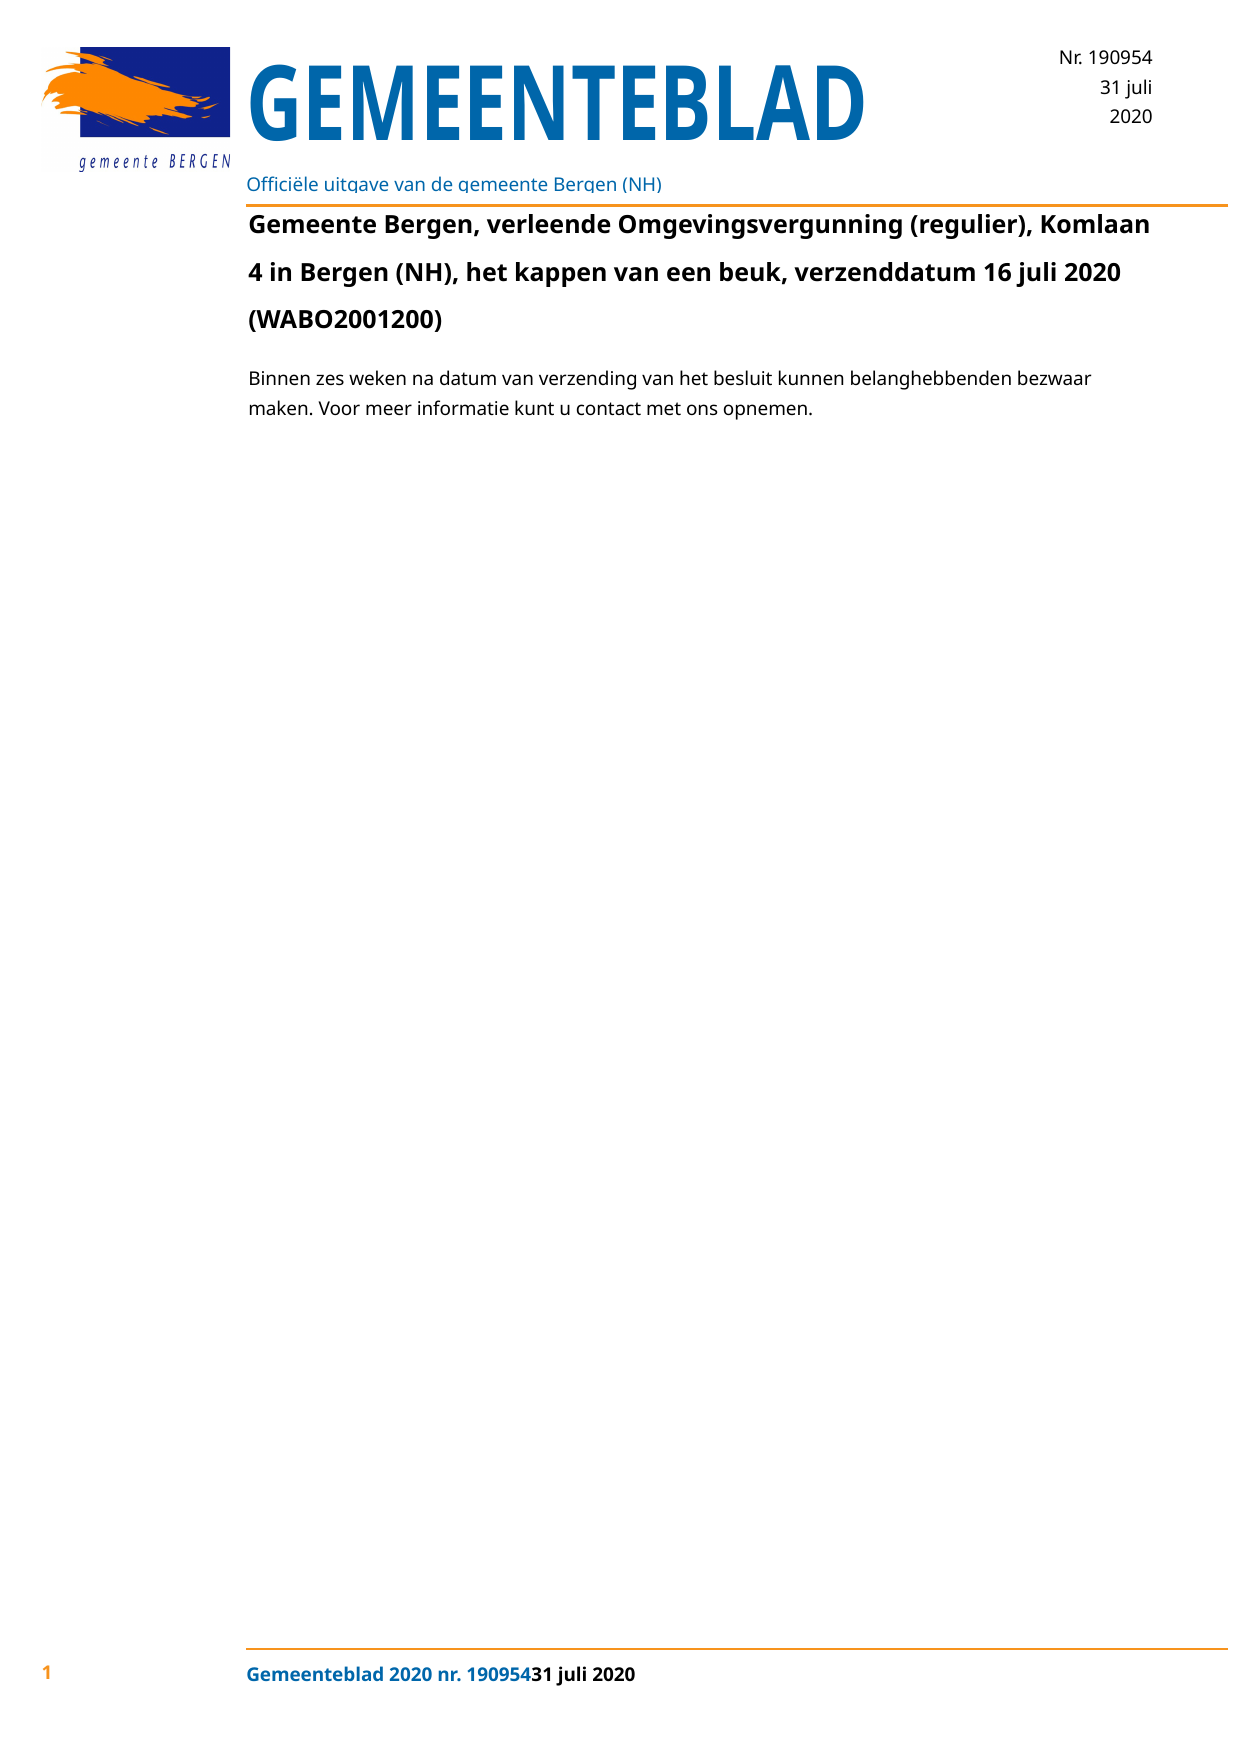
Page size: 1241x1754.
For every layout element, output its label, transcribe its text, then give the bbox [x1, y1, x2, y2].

text Gemeente Bergen, verleende Omgevingsvergunning (regulier), Komlaan 4 in Bergen (NH), het kappen van een beuk, verzenddatum 16 juli 2020 (WABO2001200) [248, 207, 1152, 336]
picture [41, 47, 231, 172]
text Binnen zes weken na datum van verzending van het besluit kunnen belanghebbenden bezwaar maken. Voor meer informatie kunt u contact met ons opnemen. [248, 366, 1152, 421]
